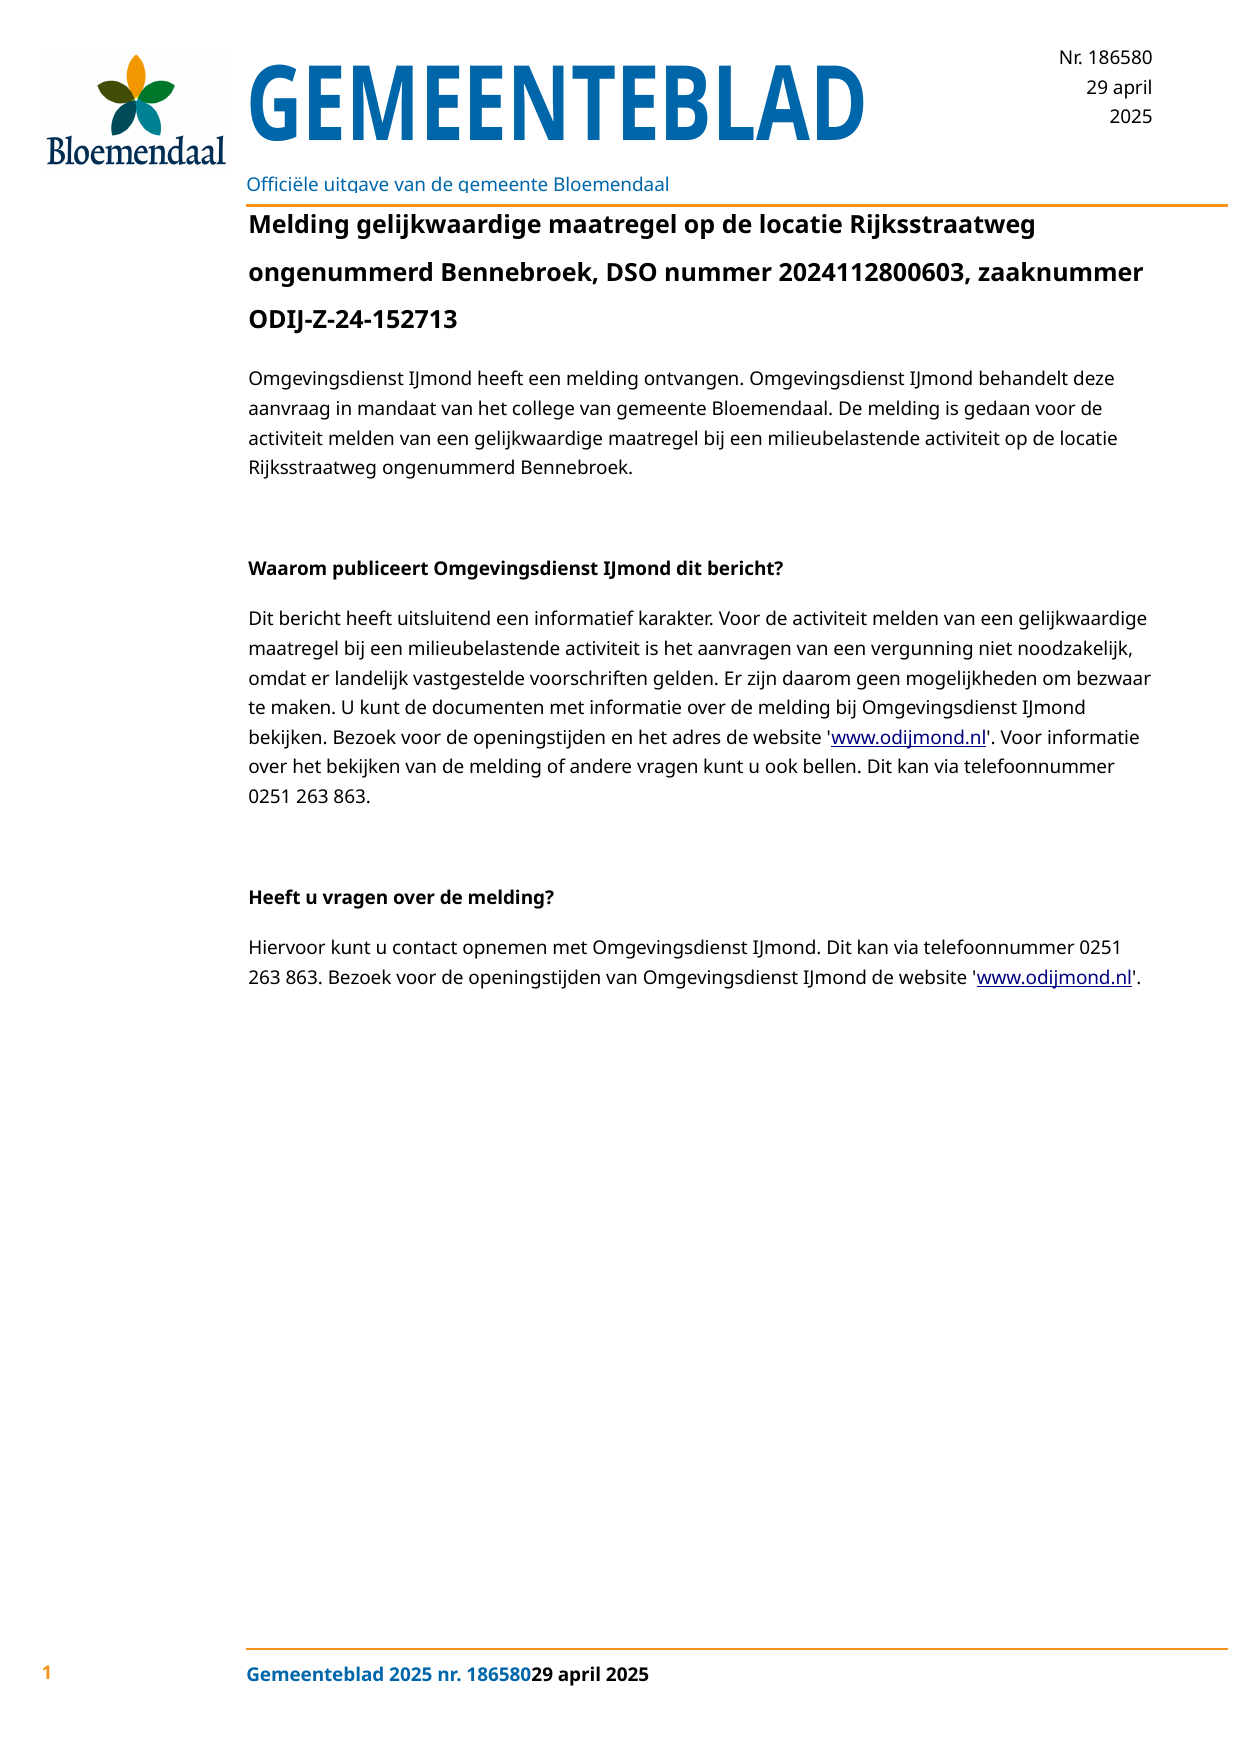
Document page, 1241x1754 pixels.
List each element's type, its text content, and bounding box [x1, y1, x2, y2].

text Heeft u vragen over de melding? [248, 884, 1152, 909]
picture [41, 47, 231, 172]
text Waarom publiceert Omgevingsdienst IJmond dit bericht? [248, 555, 1152, 581]
text Dit bericht heeft uitsluitend een informatief karakter. Voor de activiteit melden van een gelijkwaardige maatregel bij een milieubelastende activiteit is het aanvragen van een vergunning niet noodzakelijk, omdat er landelijk vastgestelde voorschriften gelden. Er zijn daarom geen mogelijkheden om bezwaar te maken. U kunt de documenten met informatie over de melding bij Omgevingsdienst IJmond bekijken. Bezoek voor de openingstijden en het adres de website 'www.odijmond.nl'. Voor informatie over het bekijken van de melding of andere vragen kunt u ook bellen. Dit kan via telefoonnummer 0251 263 863. [248, 606, 1152, 809]
text Omgevingsdienst IJmond heeft een melding ontvangen. Omgevingsdienst IJmond behandelt deze aanvraag in mandaat van het college van gemeente Bloemendaal. De melding is gedaan voor de activiteit melden van een gelijkwaardige maatregel bij een milieubelastende activiteit op de locatie Rijksstraatweg ongenummerd Bennebroek. [248, 366, 1152, 480]
text Melding gelijkwaardige maatregel op de locatie Rijksstraatweg ongenummerd Bennebroek, DSO nummer 2024112800603, zaaknummer ODIJ-Z-24-152713 [248, 207, 1152, 336]
text Hiervoor kunt u contact opnemen met Omgevingsdienst IJmond. Dit kan via telefoonnummer 0251 263 863. Bezoek voor de openingstijden van Omgevingsdienst IJmond de website 'www.odijmond.nl'. [248, 934, 1152, 989]
